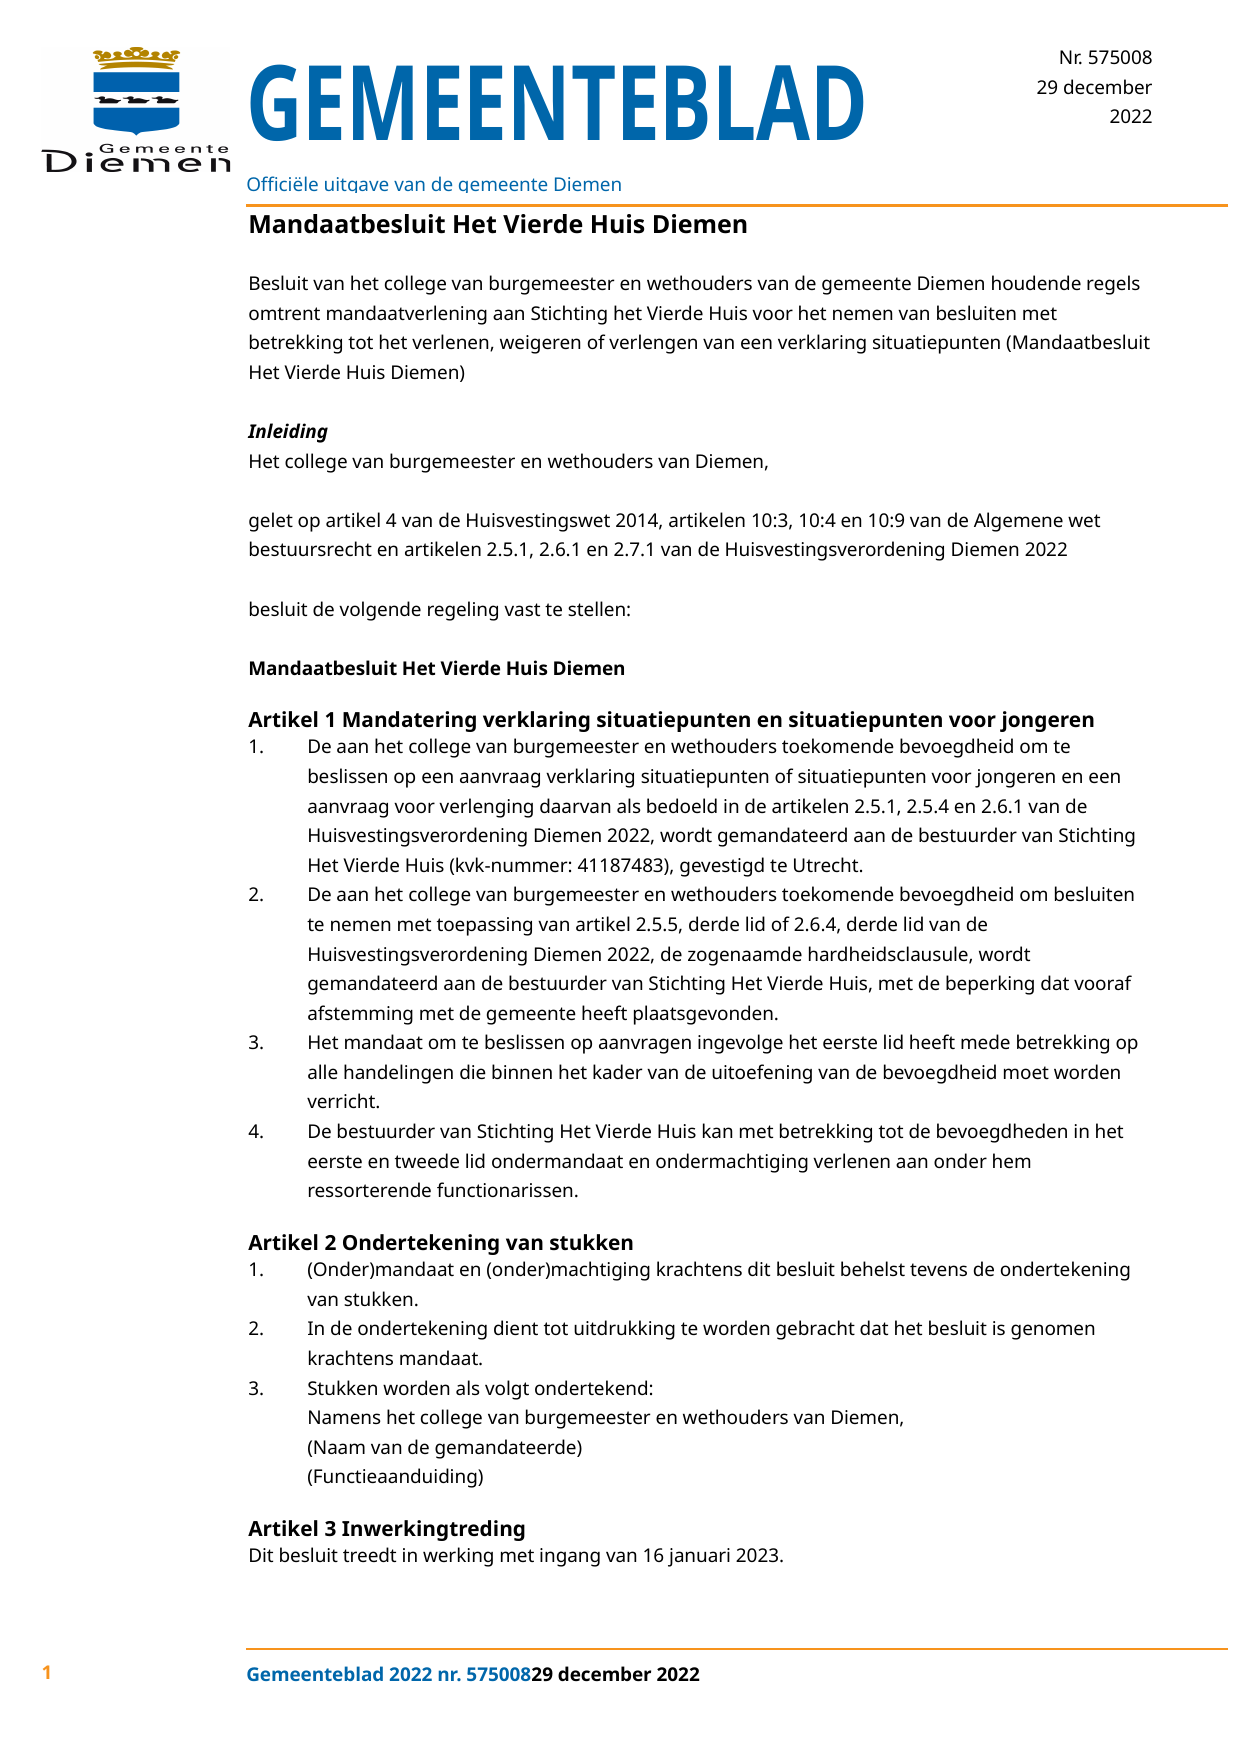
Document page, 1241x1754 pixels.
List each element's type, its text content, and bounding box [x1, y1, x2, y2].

list (Naam van de gemandateerde) [248, 1434, 1152, 1459]
text Het college van burgemeester en wethouders van Diemen, [248, 448, 1152, 473]
list De aan het college van burgemeester en wethouders toekomende bevoegdheid om te beslissen op een aanvraag verklaring situatiepunten of situatiepunten voor jongeren en een aanvraag voor verlenging daarvan als bedoeld in de artikelen 2.5.1, 2.5.4 en 2.6.1 van de Huisvestingsverordening Diemen 2022, wordt gemandateerd aan de bestuurder van Stichting Het Vierde Huis (kvk-nummer: 41187483), gevestigd te Utrecht. [248, 734, 1152, 878]
list De bestuurder van Stichting Het Vierde Huis kan met betrekking tot de bevoegdheden in het eerste en tweede lid ondermandaat en ondermachtiging verlenen aan onder hem ressorterende functionarissen. [248, 1118, 1152, 1203]
list De aan het college van burgemeester en wethouders toekomende bevoegdheid om besluiten te nemen met toepassing van artikel 2.5.5, derde lid of 2.6.4, derde lid van de Huisvestingsverordening Diemen 2022, de zogenaamde hardheidsclausule, wordt gemandateerd aan de bestuurder van Stichting Het Vierde Huis, met de beperking dat vooraf afstemming met de gemeente heeft plaatsgevonden. [248, 882, 1152, 1026]
list (Onder)mandaat en (onder)machtiging krachtens dit besluit behelst tevens de ondertekening van stukken. [248, 1256, 1152, 1312]
text Besluit van het college van burgemeester en wethouders van de gemeente Diemen houdende regels omtrent mandaatverlening aan Stichting het Vierde Huis voor het nemen van besluiten met betrekking tot het verlenen, weigeren of verlengen van een verklaring situatiepunten (Mandaatbesluit Het Vierde Huis Diemen) [248, 270, 1152, 385]
text Dit besluit treedt in werking met ingang van 16 januari 2023. [248, 1542, 1152, 1568]
text Inleiding [248, 418, 1152, 444]
text gelet op artikel 4 van de Huisvestingswet 2014, artikelen 10:3, 10:4 en 10:9 van de Algemene wet bestuursrecht en artikelen 2.5.1, 2.6.1 en 2.7.1 van de Huisvestingsverordening Diemen 2022 [248, 507, 1152, 562]
text besluit de volgende regeling vast te stellen: [248, 596, 1152, 621]
list (Functieaanduiding) [248, 1463, 1152, 1489]
text Artikel 2 Ondertekening van stukken [248, 1228, 1152, 1256]
list Stukken worden als volgt ondertekend: [248, 1375, 1152, 1400]
text Artikel 3 Inwerkingtreding [248, 1514, 1152, 1542]
list Namens het college van burgemeester en wethouders van Diemen, [248, 1404, 1152, 1430]
picture [41, 47, 231, 172]
list In de ondertekening dient tot uitdrukking te worden gebracht dat het besluit is genomen krachtens mandaat. [248, 1316, 1152, 1371]
text Mandaatbesluit Het Vierde Huis Diemen [248, 655, 1152, 681]
list Het mandaat om te beslissen op aanvragen ingevolge het eerste lid heeft mede betrekking op alle handelingen die binnen het kader van de uitoefening van de bevoegdheid moet worden verricht. [248, 1029, 1152, 1114]
text Artikel 1 Mandatering verklaring situatiepunten en situatiepunten voor jongeren [248, 705, 1152, 734]
text Mandaatbesluit Het Vierde Huis Diemen [248, 207, 1152, 241]
